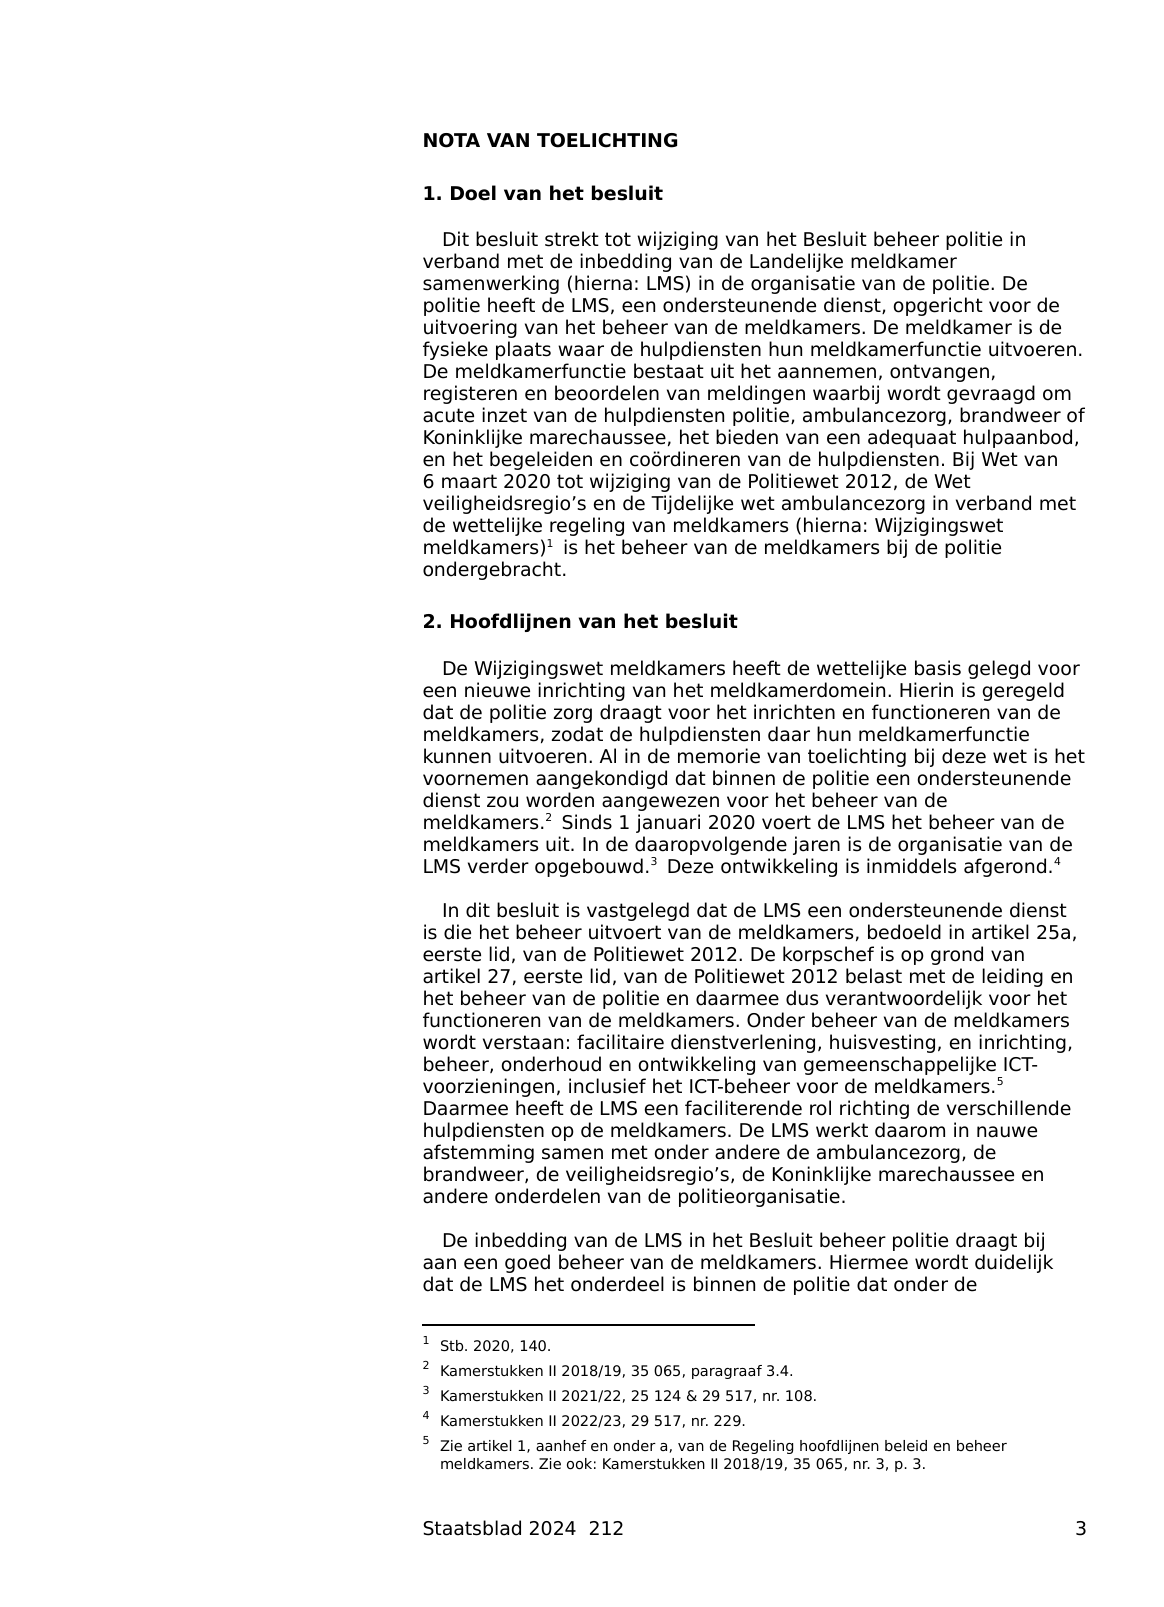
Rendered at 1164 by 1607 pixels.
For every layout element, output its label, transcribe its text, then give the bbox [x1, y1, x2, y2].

subtitle 1. Doel van het besluit [422, 182, 1087, 204]
text Kamerstukken II 2018/19, 35 065, paragraaf 3.4. [422, 1359, 1087, 1381]
text Zie artikel 1, aanhef en onder a, van de Regeling hoofdlijnen beleid en beheer meldkamers. Zie ook: Kamerstukken II 2018/19, 35 065, nr. 3, p. 3. [422, 1434, 1087, 1473]
text Stb. 2020, 140. [422, 1334, 1087, 1356]
text Dit besluit strekt tot wijziging van het Besluit beheer politie in verband met de inbedding van de Landelijke meldkamer samenwerking (hierna: LMS) in de organisatie van de politie. De politie heeft de LMS, een ondersteunende dienst, opgericht voor de uitvoering van het beheer van de meldkamers. De meldkamer is de fysieke plaats waar de hulpdiensten hun meldkamerfunctie uitvoeren. De meldkamerfunctie bestaat uit het aannemen, ontvangen, registeren en beoordelen van meldingen waarbij wordt gevraagd om acute inzet van de hulpdiensten politie, ambulancezorg, brandweer of Koninklijke marechaussee, het bieden van een adequaat hulpaanbod, en het begeleiden en coördineren van de hulpdiensten. Bij Wet van 6 maart 2020 tot wijziging van de Politiewet 2012, de Wet veiligheidsregio’s en de Tijdelijke wet ambulancezorg in verband met de wettelijke regeling van meldkamers (hierna: Wijzigingswet meldkamers) is het beheer van de meldkamers bij de politie ondergebracht. [422, 229, 1087, 581]
text In dit besluit is vastgelegd dat de LMS een ondersteunende dienst is die het beheer uitvoert van de meldkamers, bedoeld in artikel 25a, eerste lid, van de Politiewet 2012. De korpschef is op grond van artikel 27, eerste lid, van de Politiewet 2012 belast met de leiding en het beheer van de politie en daarmee dus verantwoordelijk voor het functioneren van de meldkamers. Onder beheer van de meldkamers wordt verstaan: facilitaire dienstverlening, huisvesting, en inrichting, beheer, onderhoud en ontwikkeling van gemeenschappelijke ICT-voorzieningen, inclusief het ICT-beheer voor de meldkamers. Daarmee heeft de LMS een faciliterende rol richting de verschillende hulpdiensten op de meldkamers. De LMS werkt daarom in nauwe afstemming samen met onder andere de ambulancezorg, de brandweer, de veiligheidsregio’s, de Koninklijke marechaussee en andere onderdelen van de politieorganisatie. [422, 900, 1087, 1208]
text De inbedding van de LMS in het Besluit beheer politie draagt bij aan een goed beheer van de meldkamers. Hiermee wordt duidelijk dat de LMS het onderdeel is binnen de politie dat onder de [422, 1230, 1087, 1296]
text Kamerstukken II 2022/23, 29 517, nr. 229. [422, 1409, 1087, 1431]
subtitle NOTA VAN TOELICHTING [422, 130, 1087, 152]
text Kamerstukken II 2021/22, 25 124 & 29 517, nr. 108. [422, 1384, 1087, 1406]
text De Wijzigingswet meldkamers heeft de wettelijke basis gelegd voor een nieuwe inrichting van het meldkamerdomein. Hierin is geregeld dat de politie zorg draagt voor het inrichten en functioneren van de meldkamers, zodat de hulpdiensten daar hun meldkamerfunctie kunnen uitvoeren. Al in de memorie van toelichting bij deze wet is het voornemen aangekondigd dat binnen de politie een ondersteunende dienst zou worden aangewezen voor het beheer van de meldkamers. Sinds 1 januari 2020 voert de LMS het beheer van de meldkamers uit. In de daaropvolgende jaren is de organisatie van de LMS verder opgebouwd. Deze ontwikkeling is inmiddels afgerond. [422, 658, 1087, 878]
subtitle 2. Hoofdlijnen van het besluit [422, 611, 1087, 633]
